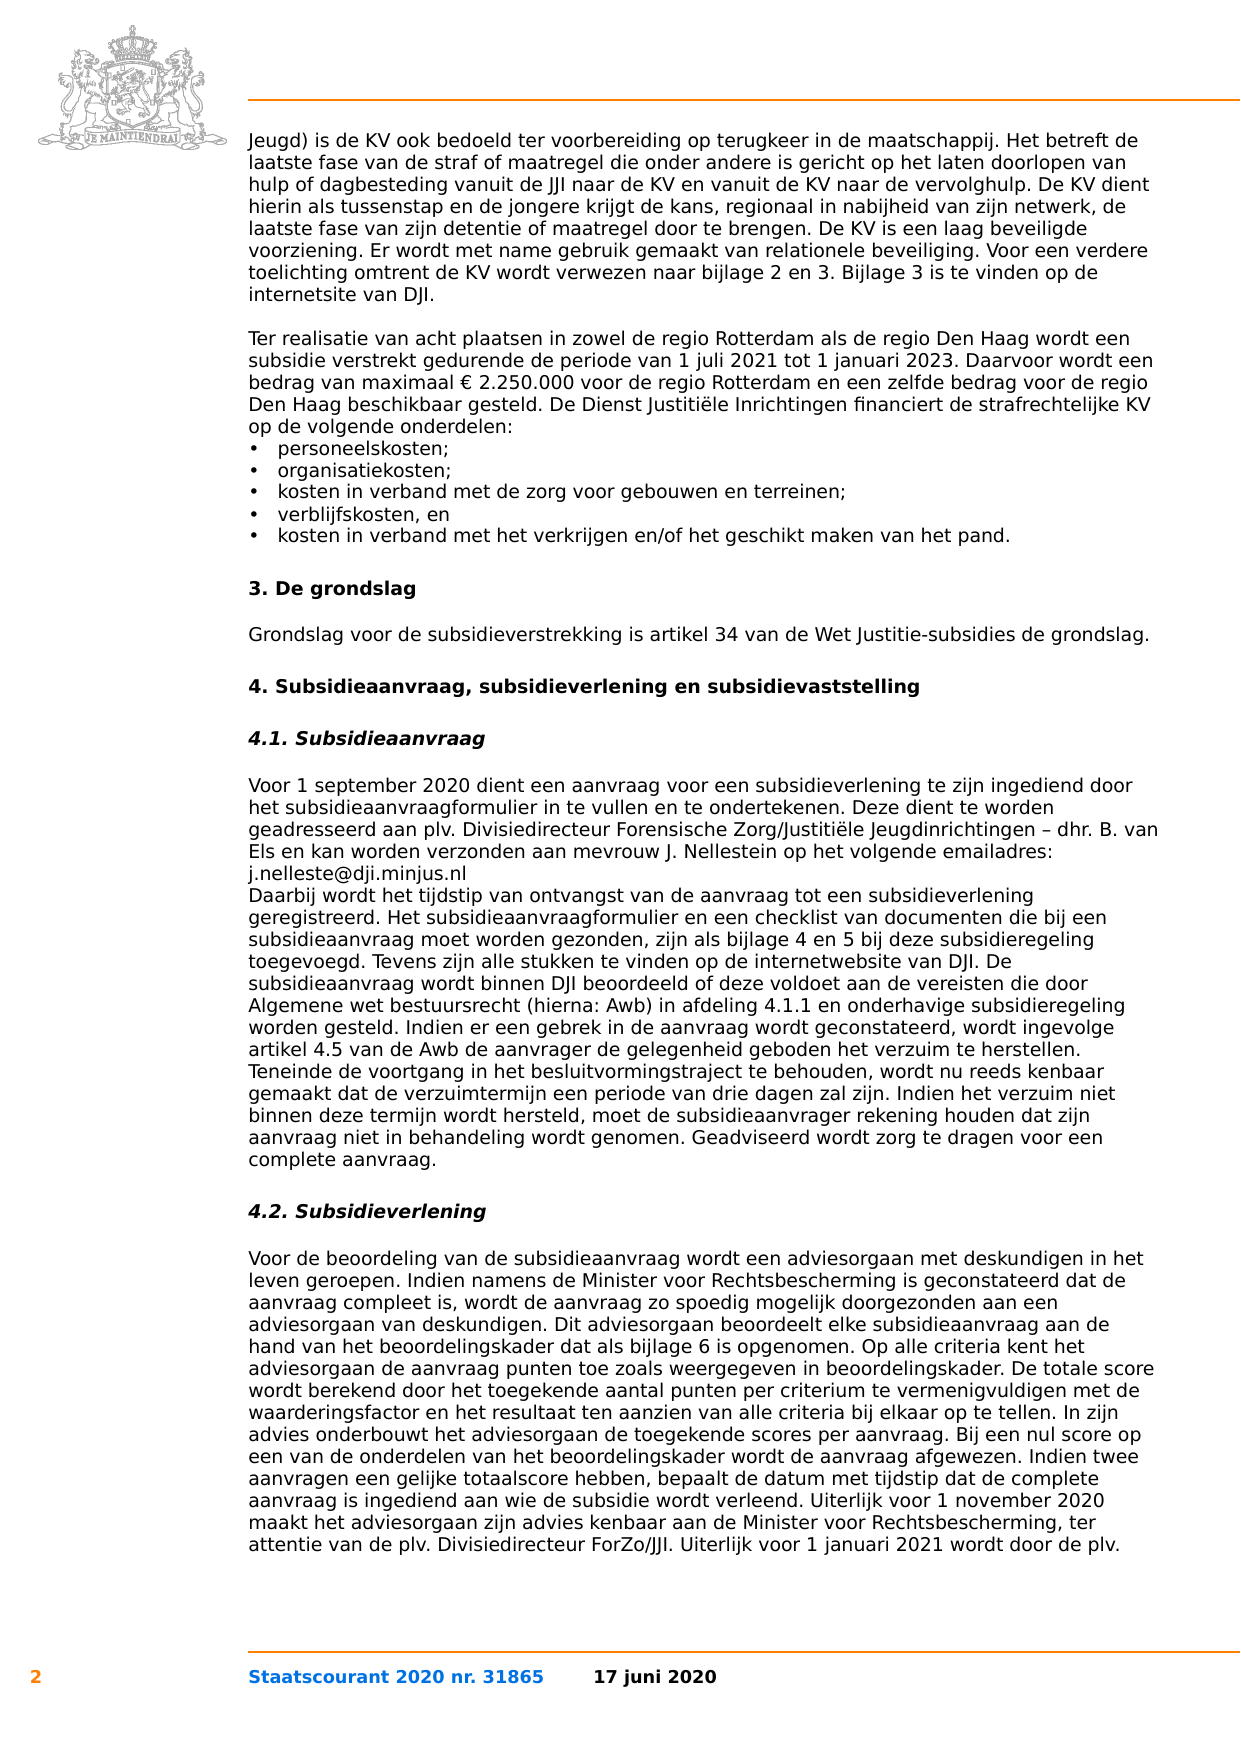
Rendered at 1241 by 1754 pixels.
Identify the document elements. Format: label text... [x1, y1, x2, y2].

text • kosten in verband met het verkrijgen en/of het geschikt maken van het pand. [248, 525, 1163, 547]
text • kosten in verband met de zorg voor gebouwen en terreinen; [248, 481, 1163, 503]
subtitle 4.1. Subsidieaanvraag [248, 728, 1163, 750]
text • personeelskosten; [248, 437, 1163, 459]
text Daarbij wordt het tijdstip van ontvangst van de aanvraag tot een subsidieverlening geregistreerd. Het subsidieaanvraagformulier en een checklist van documenten die bij een subsidieaanvraag moet worden gezonden, zijn als bijlage 4 en 5 bij deze subsidieregeling toegevoegd. Tevens zijn alle stukken te vinden op de internetwebsite van DJI. De subsidieaanvraag wordt binnen DJI beoordeeld of deze voldoet aan de vereisten die door Algemene wet bestuursrecht (hierna: Awb) in afdeling 4.1.1 en onderhavige subsidieregeling worden gesteld. Indien er een gebrek in de aanvraag wordt geconstateerd, wordt ingevolge artikel 4.5 van de Awb de aanvrager de gelegenheid geboden het verzuim te herstellen. Teneinde de voortgang in het besluitvormingstraject te behouden, wordt nu reeds kenbaar gemaakt dat de verzuimtermijn een periode van drie dagen zal zijn. Indien het verzuim niet binnen deze termijn wordt hersteld, moet de subsidieaanvrager rekening houden dat zijn aanvraag niet in behandeling wordt genomen. Geadviseerd wordt zorg te dragen voor een complete aanvraag. [248, 885, 1163, 1171]
picture [38, 25, 227, 150]
text • verblijfskosten, en [248, 503, 1163, 525]
text Voor de beoordeling van de subsidieaanvraag wordt een adviesorgaan met deskundigen in het leven geroepen. Indien namens de Minister voor Rechtsbescherming is geconstateerd dat de aanvraag compleet is, wordt de aanvraag zo spoedig mogelijk doorgezonden aan een adviesorgaan van deskundigen. Dit adviesorgaan beoordeelt elke subsidieaanvraag aan de hand van het beoordelingskader dat als bijlage 6 is opgenomen. Op alle criteria kent het adviesorgaan de aanvraag punten toe zoals weergegeven in beoordelingskader. De totale score wordt berekend door het toegekende aantal punten per criterium te vermenigvuldigen met de waarderingsfactor en het resultaat ten aanzien van alle criteria bij elkaar op te tellen. In zijn advies onderbouwt het adviesorgaan de toegekende scores per aanvraag. Bij een nul score op een van de onderdelen van het beoordelingskader wordt de aanvraag afgewezen. Indien twee aanvragen een gelijke totaalscore hebben, bepaalt de datum met tijdstip dat de complete aanvraag is ingediend aan wie de subsidie wordt verleend. Uiterlijk voor 1 november 2020 maakt het adviesorgaan zijn advies kenbaar aan de Minister voor Rechtsbescherming, ter attentie van de plv. Divisiedirecteur ForZo/JJI. Uiterlijk voor 1 januari 2021 wordt door de plv. [248, 1248, 1163, 1556]
text • organisatiekosten; [248, 459, 1163, 481]
text Grondslag voor de subsidieverstrekking is artikel 34 van de Wet Justitie-subsidies de grondslag. [248, 624, 1163, 646]
text Ter realisatie van acht plaatsen in zowel de regio Rotterdam als de regio Den Haag wordt een subsidie verstrekt gedurende de periode van 1 juli 2021 tot 1 januari 2023. Daarvoor wordt een bedrag van maximaal € 2.250.000 voor de regio Rotterdam en een zelfde bedrag voor de regio Den Haag beschikbaar gesteld. De Dienst Justitiële Inrichtingen financiert de strafrechtelijke KV op de volgende onderdelen: [248, 328, 1163, 437]
subtitle 4.2. Subsidieverlening [248, 1201, 1163, 1223]
text Jeugd) is de KV ook bedoeld ter voorbereiding op terugkeer in de maatschappij. Het betreft de laatste fase van de straf of maatregel die onder andere is gericht op het laten doorlopen van hulp of dagbesteding vanuit de JJI naar de KV en vanuit de KV naar de vervolghulp. De KV dient hierin als tussenstap en de jongere krijgt de kans, regionaal in nabijheid van zijn netwerk, de laatste fase van zijn detentie of maatregel door te brengen. De KV is een laag beveiligde voorziening. Er wordt met name gebruik gemaakt van relationele beveiliging. Voor een verdere toelichting omtrent de KV wordt verwezen naar bijlage 2 en 3. Bijlage 3 is te vinden op de internetsite van DJI. [248, 130, 1163, 306]
text Voor 1 september 2020 dient een aanvraag voor een subsidieverlening te zijn ingediend door het subsidieaanvraagformulier in te vullen en te ondertekenen. Deze dient te worden geadresseerd aan plv. Divisiedirecteur Forensische Zorg/Justitiële Jeugdinrichtingen – dhr. B. van Els en kan worden verzonden aan mevrouw J. Nellestein op het volgende emailadres: j.nelleste@dji.minjus.nl [248, 775, 1163, 885]
subtitle 4. Subsidieaanvraag, subsidieverlening en subsidievaststelling [248, 676, 1163, 698]
subtitle 3. De grondslag [248, 577, 1163, 599]
